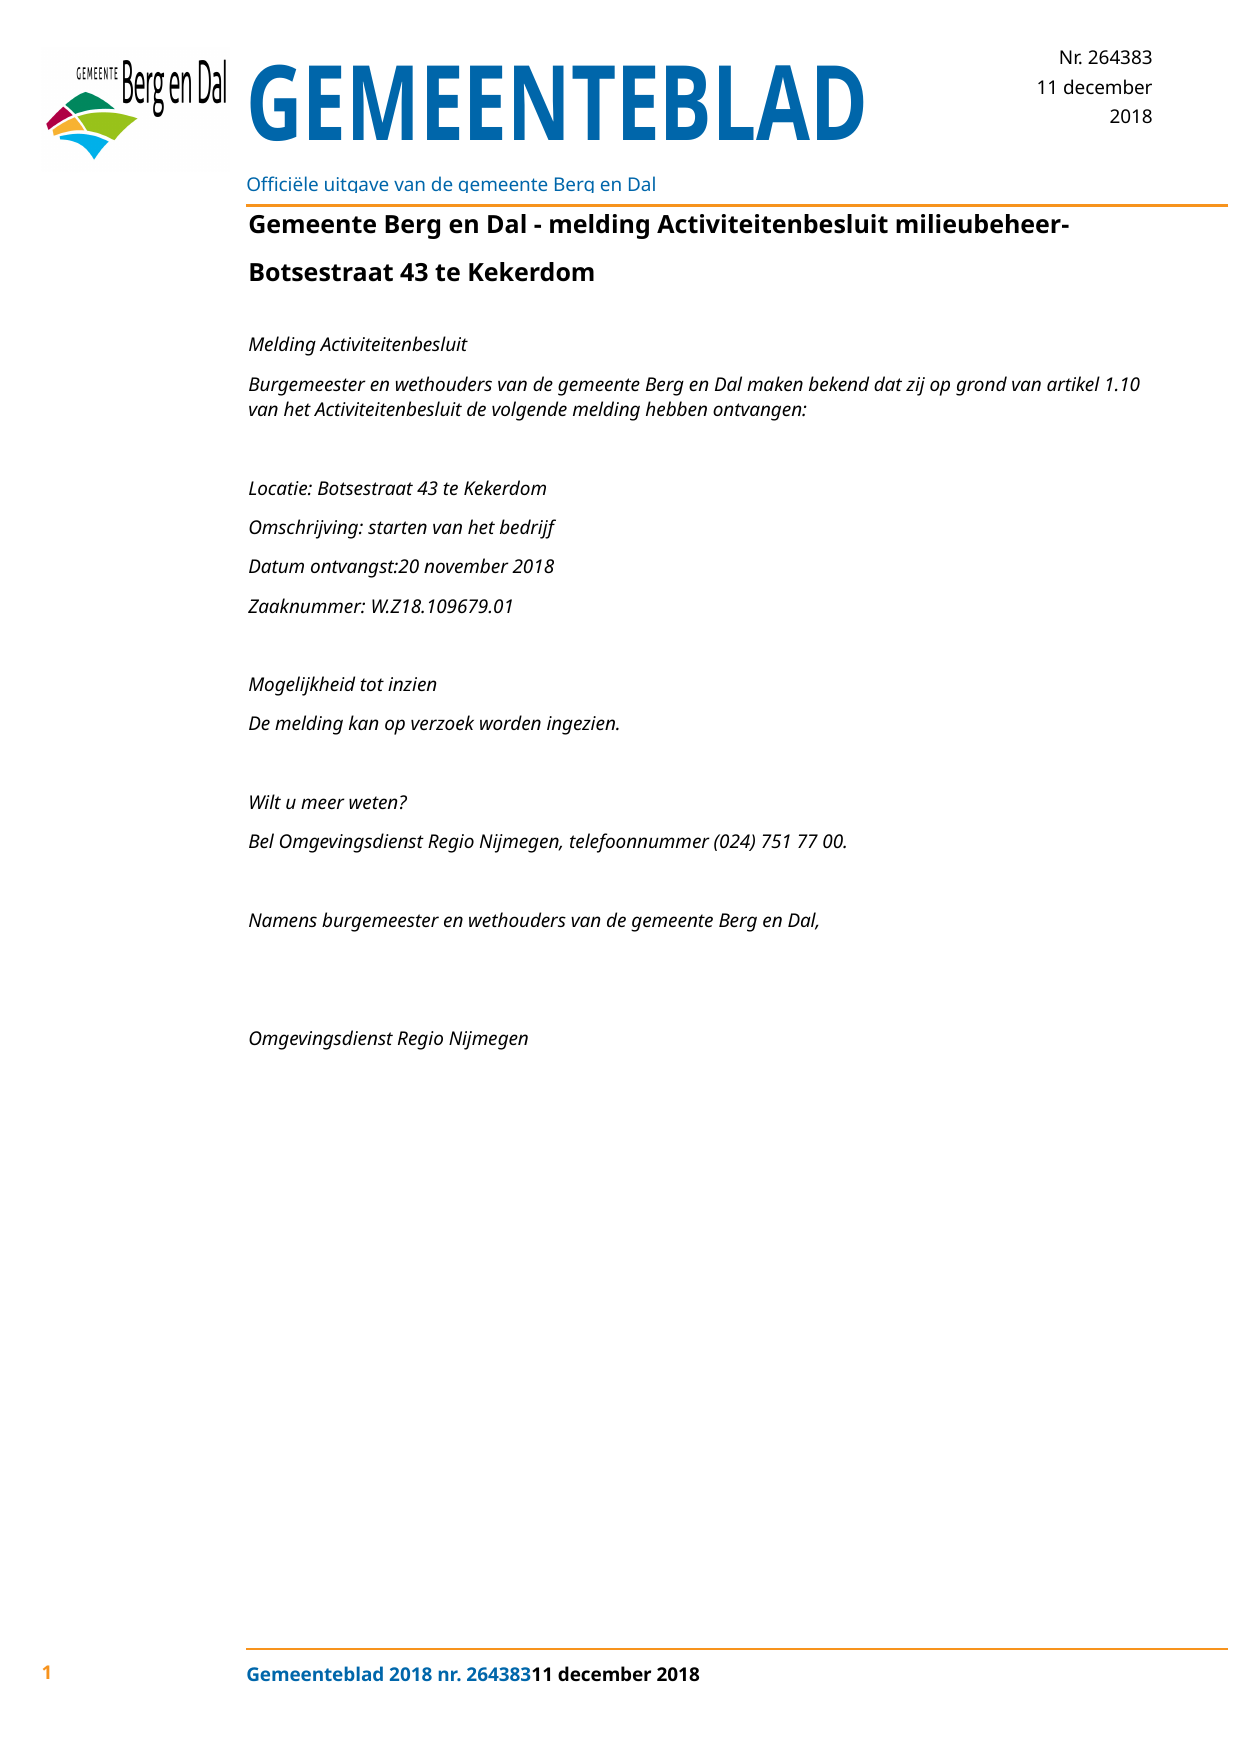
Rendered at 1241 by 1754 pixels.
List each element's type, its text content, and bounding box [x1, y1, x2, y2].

text Omschrijving: starten van het bedrijf [248, 514, 1152, 540]
text Locatie: Botsestraat 43 te Kekerdom [248, 475, 1152, 501]
text Burgemeester en wethouders van de gemeente Berg en Dal maken bekend dat zij op grond van artikel 1.10 van het Activiteitenbesluit de volgende melding hebben ontvangen: [248, 371, 1152, 422]
text Gemeente Berg en Dal - melding Activiteitenbesluit milieubeheer- Botsestraat 43 te Kekerdom [248, 207, 1152, 288]
text Wilt u meer weten? [248, 789, 1152, 815]
text Melding Activiteitenbesluit [248, 331, 1152, 357]
text Namens burgemeester en wethouders van de gemeente Berg en Dal, [248, 907, 1152, 933]
text Omgevingsdienst Regio Nijmegen [248, 1025, 1152, 1051]
text Zaaknummer: W.Z18.109679.01 [248, 593, 1152, 618]
text Mogelijkheid tot inzien [248, 671, 1152, 697]
text Bel Omgevingsdienst Regio Nijmegen, telefoonnummer (024) 751 77 00. [248, 828, 1152, 854]
text Datum ontvangst:20 november 2018 [248, 553, 1152, 579]
text De melding kan op verzoek worden ingezien. [248, 711, 1152, 736]
picture [41, 47, 231, 172]
